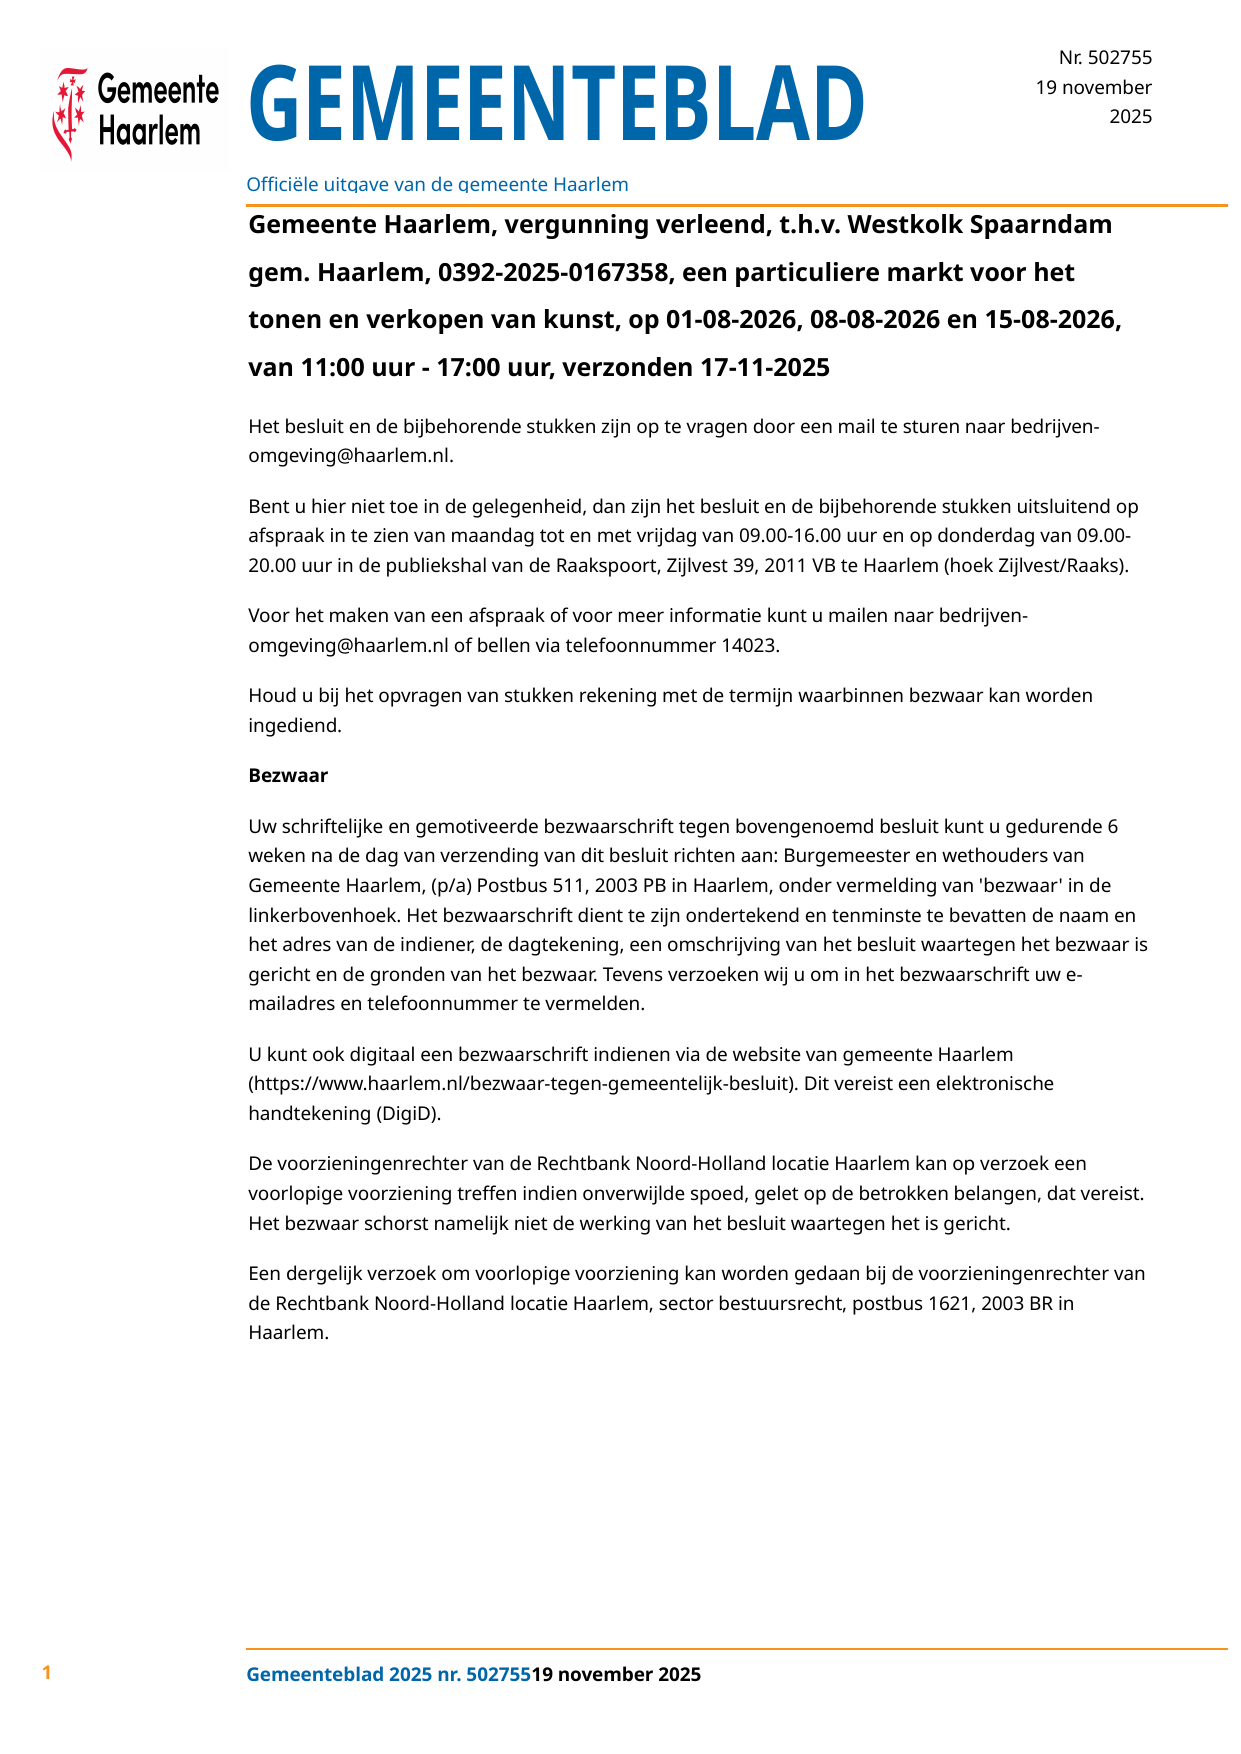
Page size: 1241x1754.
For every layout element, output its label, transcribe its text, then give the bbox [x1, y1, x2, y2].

text Bezwaar [248, 763, 1152, 788]
text Uw schriftelijke en gemotiveerde bezwaarschrift tegen bovengenoemd besluit kunt u gedurende 6 weken na de dag van verzending van dit besluit richten aan: Burgemeester en wethouders van Gemeente Haarlem, (p/a) Postbus 511, 2003 PB in Haarlem, onder vermelding van 'bezwaar' in de linkerbovenhoek. Het bezwaarschrift dient te zijn ondertekend en tenminste te bevatten de naam en het adres van de indiener, de dagtekening, een omschrijving van het besluit waartegen het bezwaar is gericht en de gronden van het bezwaar. Tevens verzoeken wij u om in het bezwaarschrift uw e-mailadres en telefoonnummer te vermelden. [248, 813, 1152, 1016]
text Bent u hier niet toe in de gelegenheid, dan zijn het besluit en de bijbehorende stukken uitsluitend op afspraak in te zien van maandag tot en met vrijdag van 09.00-16.00 uur en op donderdag van 09.00-20.00 uur in de publiekshal van de Raakspoort, Zijlvest 39, 2011 VB te Haarlem (hoek Zijlvest/Raaks). [248, 493, 1152, 578]
text U kunt ook digitaal een bezwaarschrift indienen via de website van gemeente Haarlem (https://www.haarlem.nl/bezwaar-tegen-gemeentelijk-besluit). Dit vereist een elektronische handtekening (DigiD). [248, 1041, 1152, 1126]
text Houd u bij het opvragen van stukken rekening met de termijn waarbinnen bezwaar kan worden ingediend. [248, 683, 1152, 738]
text De voorzieningenrechter van de Rechtbank Noord-Holland locatie Haarlem kan op verzoek een voorlopige voorziening treffen indien onverwijlde spoed, gelet op de betrokken belangen, dat vereist. Het bezwaar schorst namelijk niet de werking van het besluit waartegen het is gericht. [248, 1151, 1152, 1236]
text Gemeente Haarlem, vergunning verleend, t.h.v. Westkolk Spaarndam gem. Haarlem, 0392-2025-0167358, een particuliere markt voor het tonen en verkopen van kunst, op 01-08-2026, 08-08-2026 en 15-08-2026, van 11:00 uur - 17:00 uur, verzonden 17-11-2025 [248, 207, 1152, 384]
picture [41, 47, 231, 172]
text Het besluit en de bijbehorende stukken zijn op te vragen door een mail te sturen naar bedrijven-omgeving@haarlem.nl. [248, 413, 1152, 468]
text Voor het maken van een afspraak of voor meer informatie kunt u mailen naar bedrijven-omgeving@haarlem.nl of bellen via telefoonnummer 14023. [248, 603, 1152, 658]
text Een dergelijk verzoek om voorlopige voorziening kan worden gedaan bij de voorzieningenrechter van de Rechtbank Noord-Holland locatie Haarlem, sector bestuursrecht, postbus 1621, 2003 BR in Haarlem. [248, 1260, 1152, 1345]
